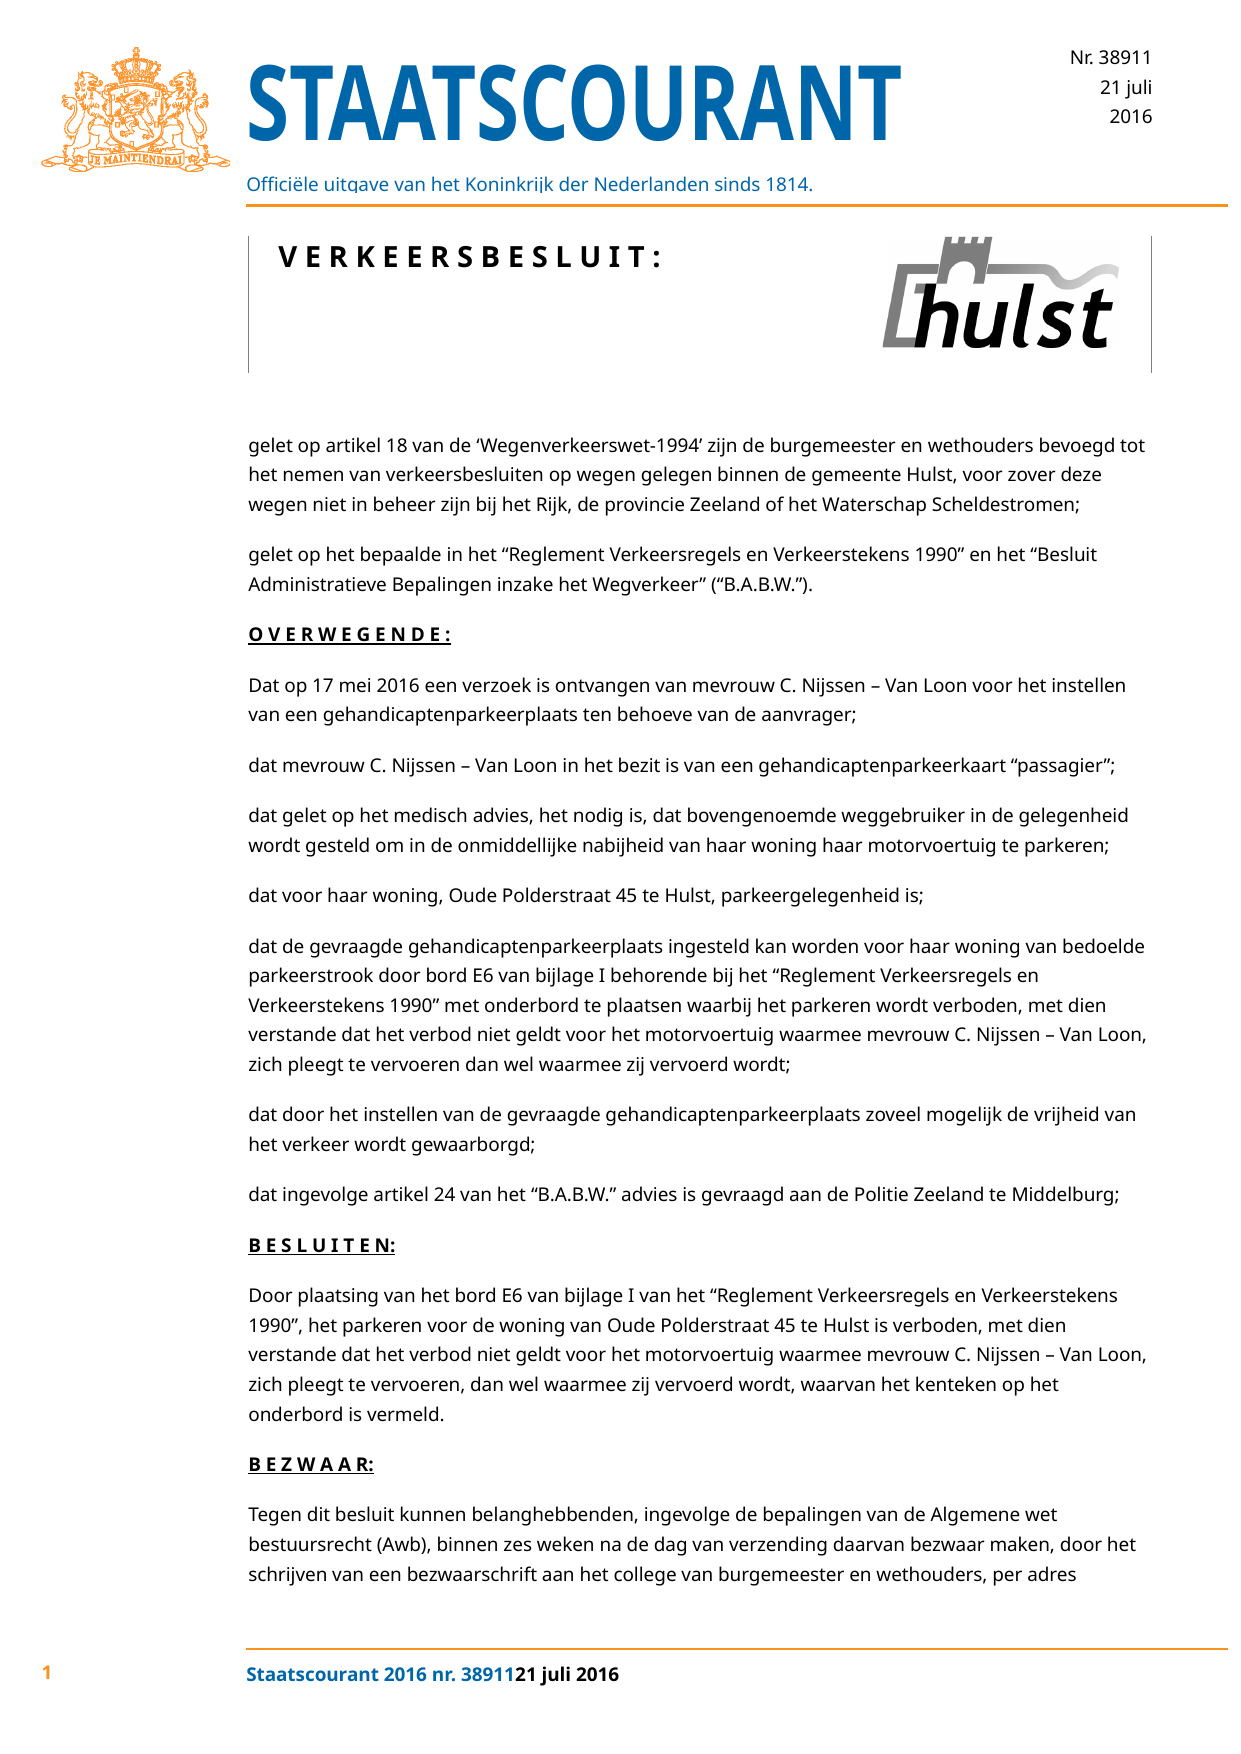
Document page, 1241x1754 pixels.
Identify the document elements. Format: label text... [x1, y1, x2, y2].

text dat ingevolge artikel 24 van het “B.A.B.W.” advies is gevraagd aan de Politie Zeeland te Middelburg; [248, 1182, 1152, 1207]
picture [41, 47, 231, 172]
table_header V E R K E E R S B E S L U I T : [249, 236, 850, 373]
text O V E R W E G E N D E : [248, 622, 1152, 647]
text dat de gevraagde gehandicaptenparkeerplaats ingesteld kan worden voor haar woning van bedoelde parkeerstrook door bord E6 van bijlage I behorende bij het “Reglement Verkeersregels en Verkeerstekens 1990” met onderbord te plaatsen waarbij het parkeren wordt verboden, met dien verstande dat het verbod niet geldt voor het motorvoertuig waarmee mevrouw C. Nijssen – Van Loon, zich pleegt te vervoeren dan wel waarmee zij vervoerd wordt; [248, 933, 1152, 1077]
text Door plaatsing van het bord E6 van bijlage I van het “Reglement Verkeersregels en Verkeerstekens 1990”, het parkeren voor de woning van Oude Polderstraat 45 te Hulst is verboden, met dien verstande dat het verbod niet geldt voor het motorvoertuig waarmee mevrouw C. Nijssen – Van Loon, zich pleegt te vervoeren, dan wel waarmee zij vervoerd wordt, waarvan het kenteken op het onderbord is vermeld. [248, 1282, 1152, 1427]
text Dat op 17 mei 2016 een verzoek is ontvangen van mevrouw C. Nijssen – Van Loon voor het instellen van een gehandicaptenparkeerplaats ten behoeve van de aanvrager; [248, 672, 1152, 727]
text Tegen dit besluit kunnen belanghebbenden, ingevolge de bepalingen van de Algemene wet bestuursrecht (Awb), binnen zes weken na de dag van verzending daarvan bezwaar maken, door het schrijven van een bezwaarschrift aan het college van burgemeester en wethouders, per adres [248, 1502, 1152, 1587]
table_header [850, 236, 1151, 373]
text B E Z W A A R: [248, 1451, 1152, 1477]
text B E S L U I T E N: [248, 1232, 1152, 1258]
text dat gelet op het medisch advies, het nodig is, dat bovengenoemde weggebruiker in de gelegenheid wordt gesteld om in de onmiddellijke nabijheid van haar woning haar motorvoertuig te parkeren; [248, 802, 1152, 858]
text dat voor haar woning, Oude Polderstraat 45 te Hulst, parkeergelegenheid is; [248, 882, 1152, 908]
text dat mevrouw C. Nijssen – Van Loon in het bezit is van een gehandicaptenparkeerkaart “passagier”; [248, 752, 1152, 778]
text dat door het instellen van de gevraagde gehandicaptenparkeerplaats zoveel mogelijk de vrijheid van het verkeer wordt gewaarborgd; [248, 1102, 1152, 1157]
picture [882, 236, 1119, 348]
text gelet op artikel 18 van de ‘Wegenverkeerswet-1994’ zijn de burgemeester en wethouders bevoegd tot het nemen van verkeersbesluiten op wegen gelegen binnen de gemeente Hulst, voor zover deze wegen niet in beheer zijn bij het Rijk, de provincie Zeeland of het Waterschap Scheldestromen; [248, 432, 1152, 517]
text gelet op het bepaalde in het “Reglement Verkeersregels en Verkeerstekens 1990” en het “Besluit Administratieve Bepalingen inzake het Wegverkeer” (“B.A.B.W.”). [248, 542, 1152, 597]
